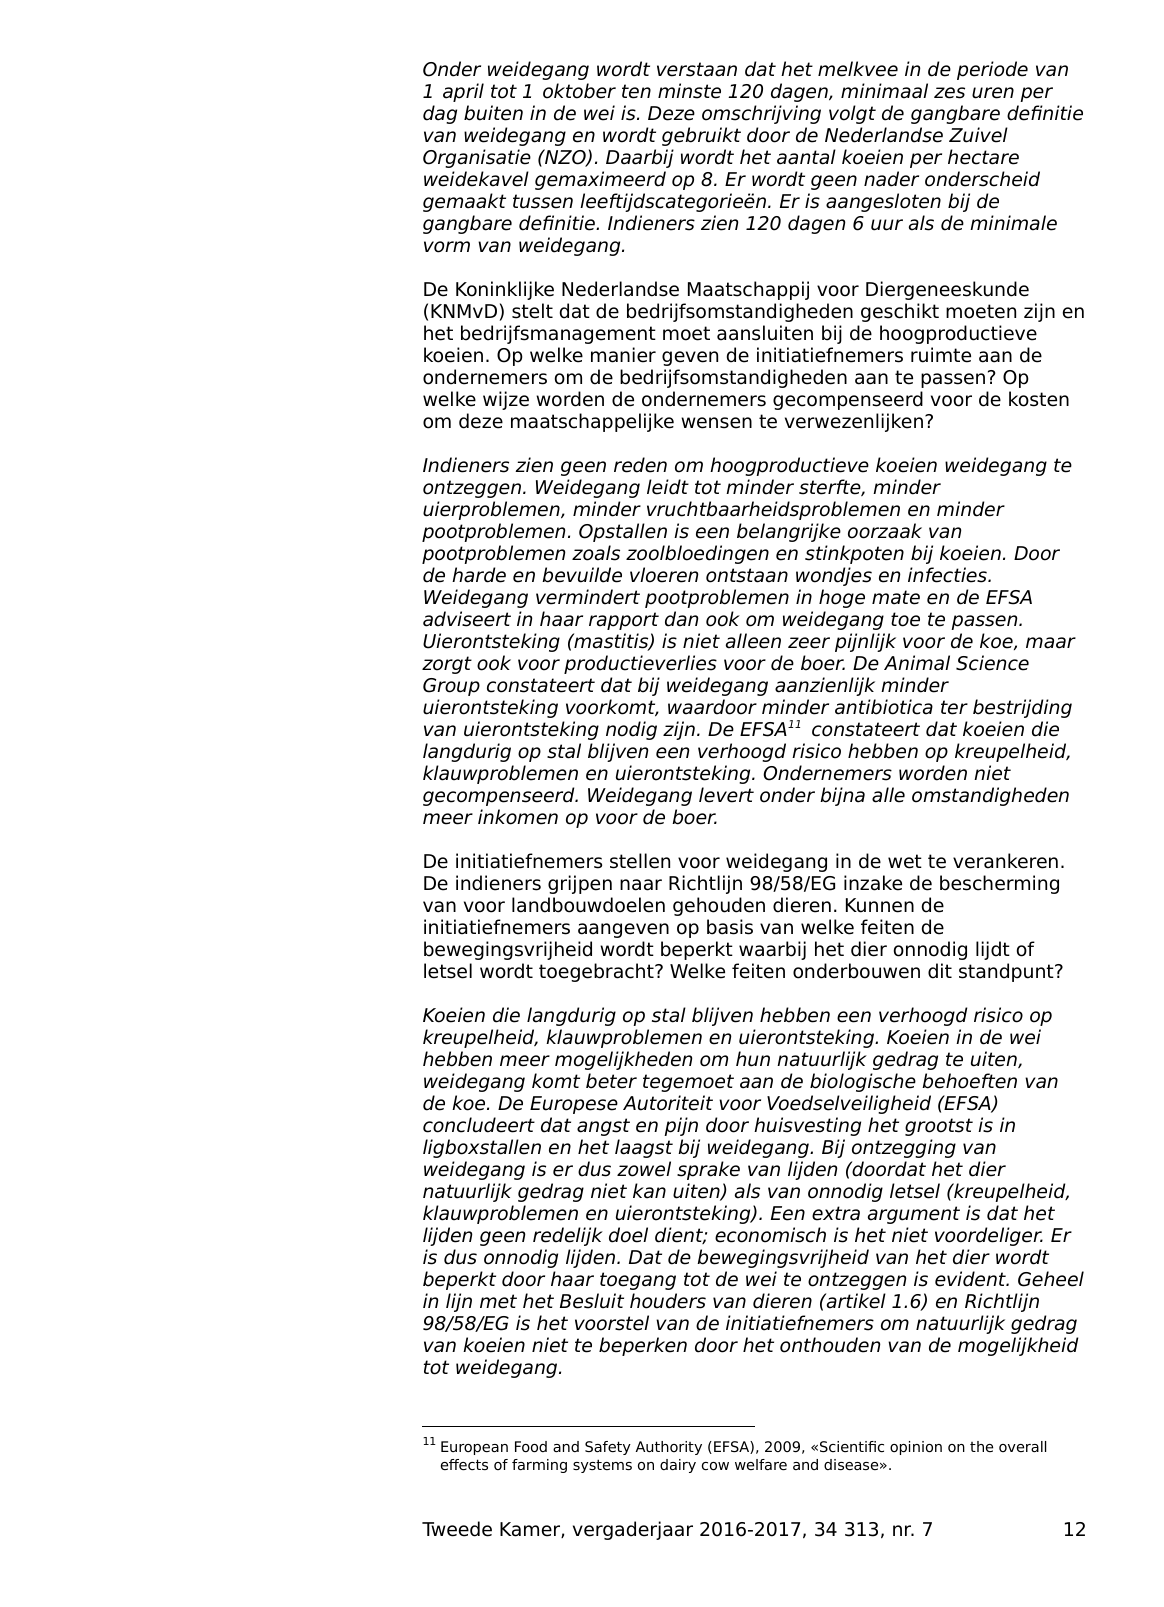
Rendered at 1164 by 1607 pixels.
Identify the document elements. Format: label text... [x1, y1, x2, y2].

text European Food and Safety Authority (EFSA), 2009, «Scientific opinion on the overall effects of farming systems on dairy cow welfare and disease». [422, 1435, 1087, 1474]
text Koeien die langdurig op stal blijven hebben een verhoogd risico op kreupelheid, klauwproblemen en uierontsteking. Koeien in de wei hebben meer mogelijkheden om hun natuurlijk gedrag te uiten, weidegang komt beter tegemoet aan de biologische behoeften van de koe. De Europese Autoriteit voor Voedselveiligheid (EFSA) concludeert dat angst en pijn door huisvesting het grootst is in ligboxstallen en het laagst bij weidegang. Bij ontzegging van weidegang is er dus zowel sprake van lijden (doordat het dier natuurlijk gedrag niet kan uiten) als van onnodig letsel (kreupelheid, klauwproblemen en uierontsteking). Een extra argument is dat het lijden geen redelijk doel dient; economisch is het niet voordeliger. Er is dus onnodig lijden. Dat de bewegingsvrijheid van het dier wordt beperkt door haar toegang tot de wei te ontzeggen is evident. Geheel in lijn met het Besluit houders van dieren (artikel 1.6) en Richtlijn 98/58/EG is het voorstel van de initiatiefnemers om natuurlijk gedrag van koeien niet te beperken door het onthouden van de mogelijkheid tot weidegang. [422, 1005, 1087, 1379]
text Indieners zien geen reden om hoogproductieve koeien weidegang te ontzeggen. Weidegang leidt tot minder sterfte, minder uierproblemen, minder vruchtbaarheidsproblemen en minder pootproblemen. Opstallen is een belangrijke oorzaak van pootproblemen zoals zoolbloedingen en stinkpoten bij koeien. Door de harde en bevuilde vloeren ontstaan wondjes en infecties. Weidegang vermindert pootproblemen in hoge mate en de EFSA adviseert in haar rapport dan ook om weidegang toe te passen. Uierontsteking (mastitis) is niet alleen zeer pijnlijk voor de koe, maar zorgt ook voor productieverlies voor de boer. De Animal Science Group constateert dat bij weidegang aanzienlijk minder uierontsteking voorkomt, waardoor minder antibiotica ter bestrijding van uierontsteking nodig zijn. De EFSA constateert dat koeien die langdurig op stal blijven een verhoogd risico hebben op kreupelheid, klauwproblemen en uierontsteking. Ondernemers worden niet gecompenseerd. Weidegang levert onder bijna alle omstandigheden meer inkomen op voor de boer. [422, 455, 1087, 829]
text Onder weidegang wordt verstaan dat het melkvee in de periode van 1 april tot 1 oktober ten minste 120 dagen, minimaal zes uren per dag buiten in de wei is. Deze omschrijving volgt de gangbare definitie van weidegang en wordt gebruikt door de Nederlandse Zuivel Organisatie (NZO). Daarbij wordt het aantal koeien per hectare weidekavel gemaximeerd op 8. Er wordt geen nader onderscheid gemaakt tussen leeftijdscategorieën. Er is aangesloten bij de gangbare definitie. Indieners zien 120 dagen 6 uur als de minimale vorm van weidegang. [422, 59, 1087, 257]
text De initiatiefnemers stellen voor weidegang in de wet te verankeren. De indieners grijpen naar Richtlijn 98/58/EG inzake de bescherming van voor landbouwdoelen gehouden dieren. Kunnen de initiatiefnemers aangeven op basis van welke feiten de bewegingsvrijheid wordt beperkt waarbij het dier onnodig lijdt of letsel wordt toegebracht? Welke feiten onderbouwen dit standpunt? [422, 851, 1087, 983]
text De Koninklijke Nederlandse Maatschappij voor Diergeneeskunde (KNMvD) stelt dat de bedrijfsomstandigheden geschikt moeten zijn en het bedrijfsmanagement moet aansluiten bij de hoogproductieve koeien. Op welke manier geven de initiatiefnemers ruimte aan de ondernemers om de bedrijfsomstandigheden aan te passen? Op welke wijze worden de ondernemers gecompenseerd voor de kosten om deze maatschappelijke wensen te verwezenlijken? [422, 279, 1087, 433]
